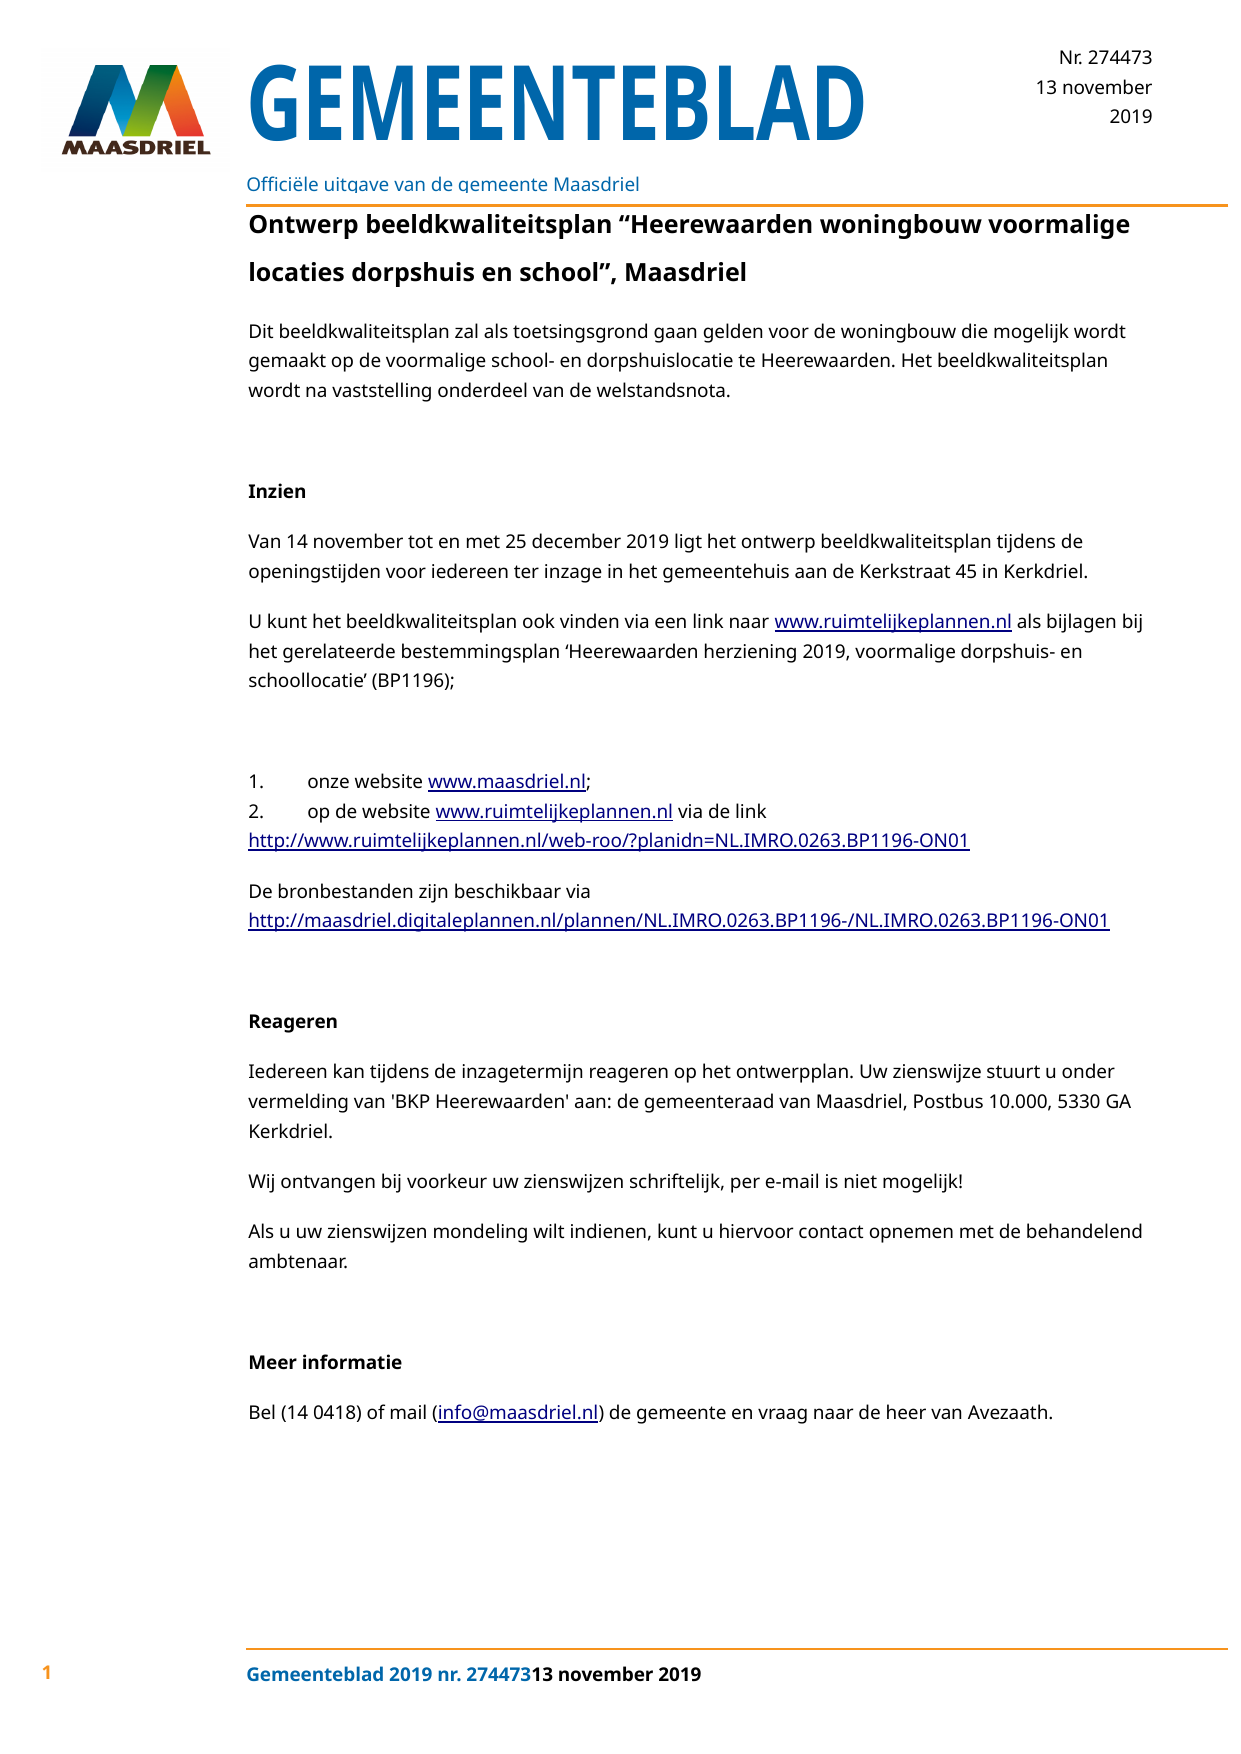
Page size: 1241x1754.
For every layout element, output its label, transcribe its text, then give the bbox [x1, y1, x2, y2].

text Reageren [248, 1008, 1152, 1034]
list onze website www.maasdriel.nl; [248, 768, 1152, 794]
text Bel (14 0418) of mail (info@maasdriel.nl) de gemeente en vraag naar de heer van Avezaath. [248, 1399, 1152, 1425]
text Wij ontvangen bij voorkeur uw zienswijzen schriftelijk, per e-mail is niet mogelijk! [248, 1168, 1152, 1194]
text Iedereen kan tijdens de inzagetermijn reageren op het ontwerpplan. Uw zienswijze stuurt u onder vermelding van 'BKP Heerewaarden' aan: de gemeenteraad van Maasdriel, Postbus 10.000, 5330 GA Kerkdriel. [248, 1059, 1152, 1144]
picture [41, 47, 231, 172]
list op de website www.ruimtelijkeplannen.nl via de link [248, 798, 1152, 824]
text Als u uw zienswijzen mondeling wilt indienen, kunt u hiervoor contact opnemen met de behandelend ambtenaar. [248, 1219, 1152, 1274]
text http://www.ruimtelijkeplannen.nl/web-roo/?planidn=NL.IMRO.0263.BP1196-ON01 [248, 827, 1152, 853]
text Van 14 november tot en met 25 december 2019 ligt het ontwerp beeldkwaliteitsplan tijdens de openingstijden voor iedereen ter inzage in het gemeentehuis aan de Kerkstraat 45 in Kerkdriel. [248, 528, 1152, 584]
text U kunt het beeldkwaliteitsplan ook vinden via een link naar www.ruimtelijkeplannen.nl als bijlagen bij het gerelateerde bestemmingsplan ‘Heerewaarden herziening 2019, voormalige dorpshuis- en schoollocatie’ (BP1196); [248, 608, 1152, 693]
text Meer informatie [248, 1349, 1152, 1375]
text Dit beeldkwaliteitsplan zal als toetsingsgrond gaan gelden voor de woningbouw die mogelijk wordt gemaakt op de voormalige school- en dorpshuislocatie te Heerewaarden. Het beeldkwaliteitsplan wordt na vaststelling onderdeel van de welstandsnota. [248, 318, 1152, 403]
text Ontwerp beeldkwaliteitsplan “Heerewaarden woningbouw voormalige locaties dorpshuis en school”, Maasdriel [248, 207, 1152, 288]
text Inzien [248, 478, 1152, 504]
text De bronbestanden zijn beschikbaar via http://maasdriel.digitaleplannen.nl/plannen/NL.IMRO.0263.BP1196-/NL.IMRO.0263.BP1196-ON01 [248, 878, 1152, 933]
